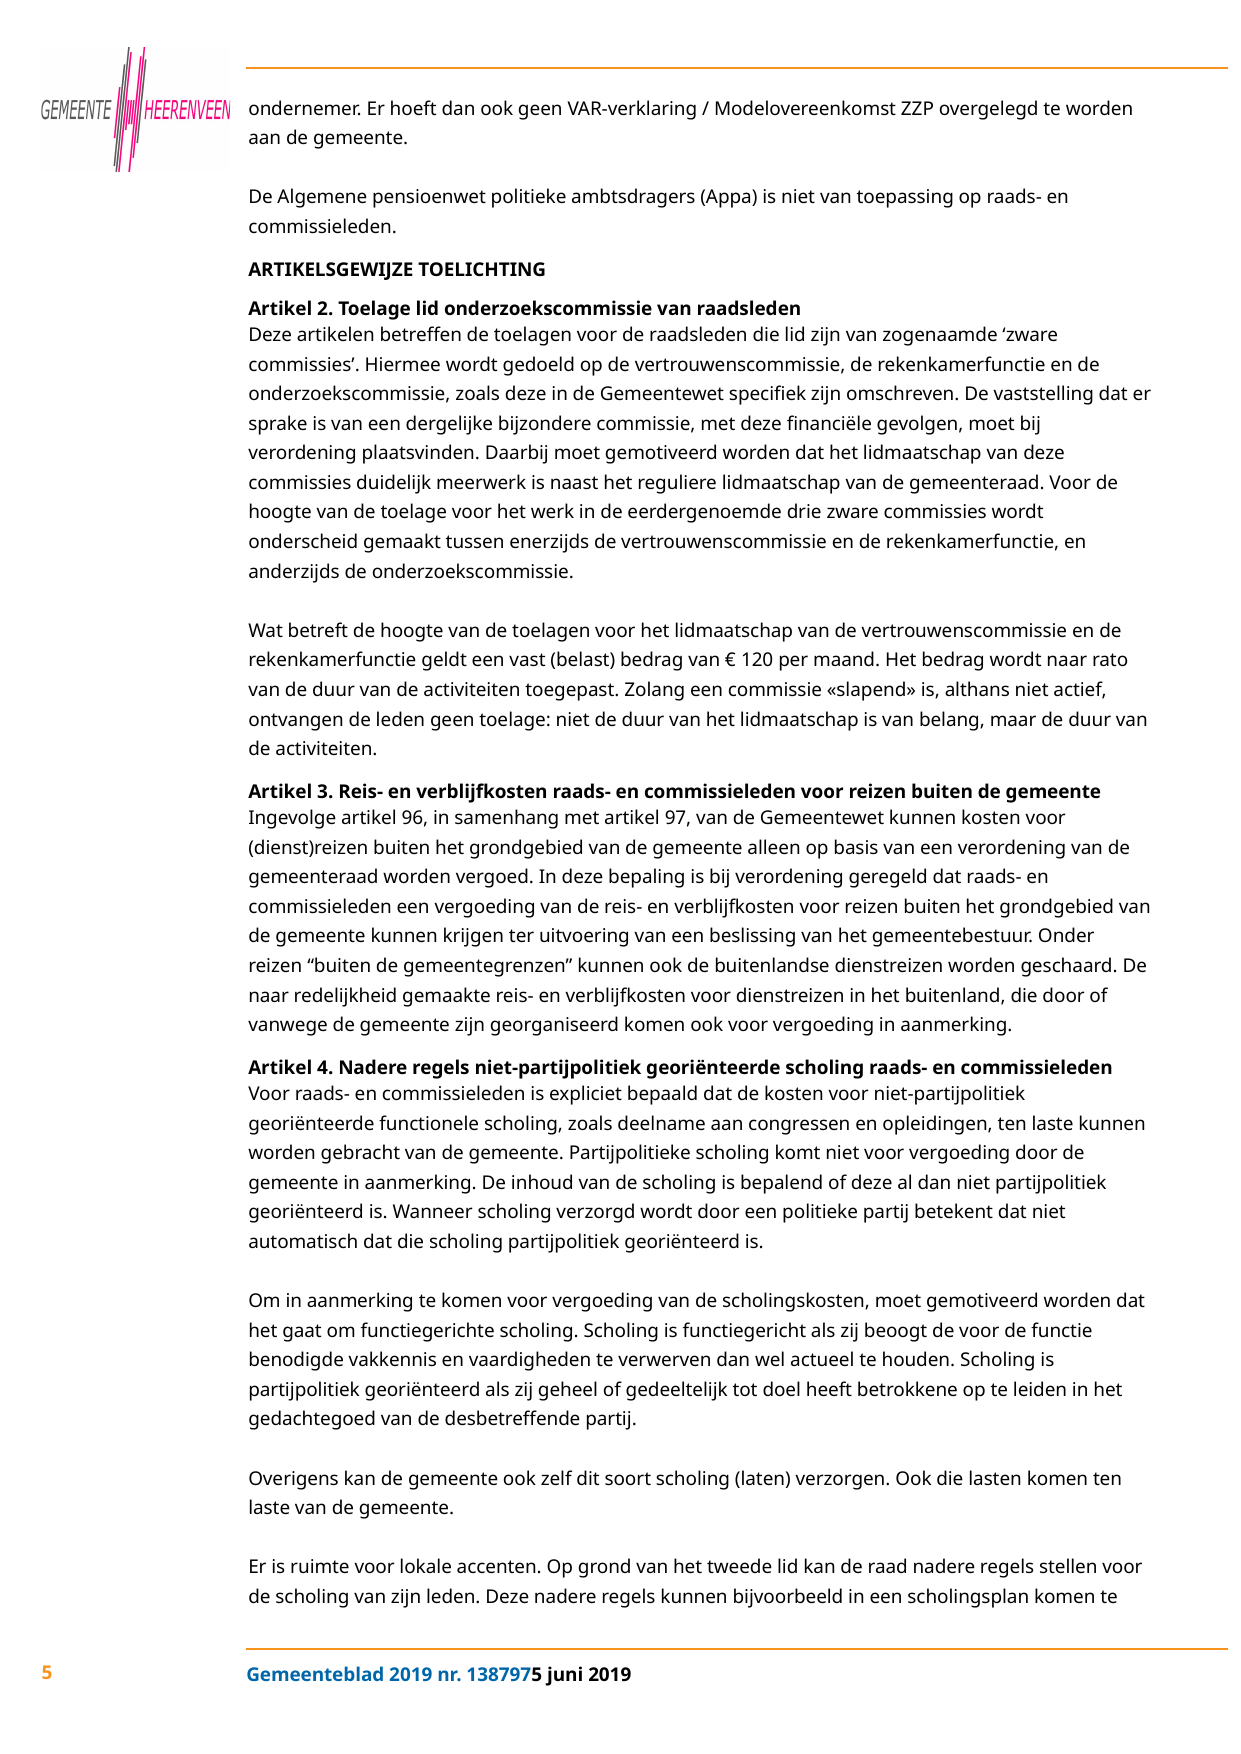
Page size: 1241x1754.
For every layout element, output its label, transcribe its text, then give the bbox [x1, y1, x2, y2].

text Er is ruimte voor lokale accenten. Op grond van het tweede lid kan de raad nadere regels stellen voor de scholing van zijn leden. Deze nadere regels kunnen bijvoorbeeld in een scholingsplan komen te [248, 1553, 1152, 1609]
text ondernemer. Er hoeft dan ook geen VAR-verklaring / Modelovereenkomst ZZP overgelegd te worden aan de gemeente. [248, 95, 1152, 150]
text De Algemene pensioenwet politieke ambtsdragers (Appa) is niet van toepassing op raads- en commissieleden. [248, 183, 1152, 239]
text Ingevolge artikel 96, in samenhang met artikel 97, van de Gemeentewet kunnen kosten voor (dienst)reizen buiten het grondgebied van de gemeente alleen op basis van een verordening van de gemeenteraad worden vergoed. In deze bepaling is bij verordening geregeld dat raads- en commissieleden een vergoeding van de reis- en verblijfkosten voor reizen buiten het grondgebied van de gemeente kunnen krijgen ter uitvoering van een beslissing van het gemeentebestuur. Onder reizen “buiten de gemeentegrenzen” kunnen ook de buitenlandse dienstreizen worden geschaard. De naar redelijkheid gemaakte reis- en verblijfkosten voor dienstreizen in het buitenland, die door of vanwege de gemeente zijn georganiseerd komen ook voor vergoeding in aanmerking. [248, 804, 1152, 1037]
text Artikel 2. Toelage lid onderzoekscommissie van raadsleden [248, 296, 1152, 321]
text Deze artikelen betreffen de toelagen voor de raadsleden die lid zijn van zogenaamde ‘zware commissies’. Hiermee wordt gedoeld op de vertrouwenscommissie, de rekenkamerfunctie en de onderzoekscommissie, zoals deze in de Gemeentewet specifiek zijn omschreven. De vaststelling dat er sprake is van een dergelijke bijzondere commissie, met deze financiële gevolgen, moet bij verordening plaatsvinden. Daarbij moet gemotiveerd worden dat het lidmaatschap van deze commissies duidelijk meerwerk is naast het reguliere lidmaatschap van de gemeenteraad. Voor de hoogte van de toelage voor het werk in de eerdergenoemde drie zware commissies wordt onderscheid gemaakt tussen enerzijds de vertrouwenscommissie en de rekenkamerfunctie, en anderzijds de onderzoekscommissie. [248, 321, 1152, 584]
text Om in aanmerking te komen voor vergoeding van de scholingskosten, moet gemotiveerd worden dat het gaat om functiegerichte scholing. Scholing is functiegericht als zij beoogt de voor de functie benodigde vakkennis en vaardigheden te verwerven dan wel actueel te houden. Scholing is partijpolitiek georiënteerd als zij geheel of gedeeltelijk tot doel heeft betrokkene op te leiden in het gedachtegoed van de desbetreffende partij. [248, 1287, 1152, 1431]
picture [41, 47, 231, 172]
text Wat betreft de hoogte van de toelagen voor het lidmaatschap van de vertrouwenscommissie en de rekenkamerfunctie geldt een vast (belast) bedrag van € 120 per maand. Het bedrag wordt naar rato van de duur van de activiteiten toegepast. Zolang een commissie «slapend» is, althans niet actief, ontvangen de leden geen toelage: niet de duur van het lidmaatschap is van belang, maar de duur van de activiteiten. [248, 617, 1152, 761]
text ARTIKELSGEWIJZE TOELICHTING [248, 256, 1152, 282]
text Artikel 4. Nadere regels niet-partijpolitiek georiënteerde scholing raads- en commissieleden [248, 1054, 1152, 1080]
text Voor raads- en commissieleden is expliciet bepaald dat de kosten voor niet-partijpolitiek georiënteerde functionele scholing, zoals deelname aan congressen en opleidingen, ten laste kunnen worden gebracht van de gemeente. Partijpolitieke scholing komt niet voor vergoeding door de gemeente in aanmerking. De inhoud van de scholing is bepalend of deze al dan niet partijpolitiek georiënteerd is. Wanneer scholing verzorgd wordt door een politieke partij betekent dat niet automatisch dat die scholing partijpolitiek georiënteerd is. [248, 1080, 1152, 1254]
text Overigens kan de gemeente ook zelf dit soort scholing (laten) verzorgen. Ook die lasten komen ten laste van de gemeente. [248, 1465, 1152, 1520]
text Artikel 3. Reis- en verblijfkosten raads- en commissieleden voor reizen buiten de gemeente [248, 778, 1152, 804]
